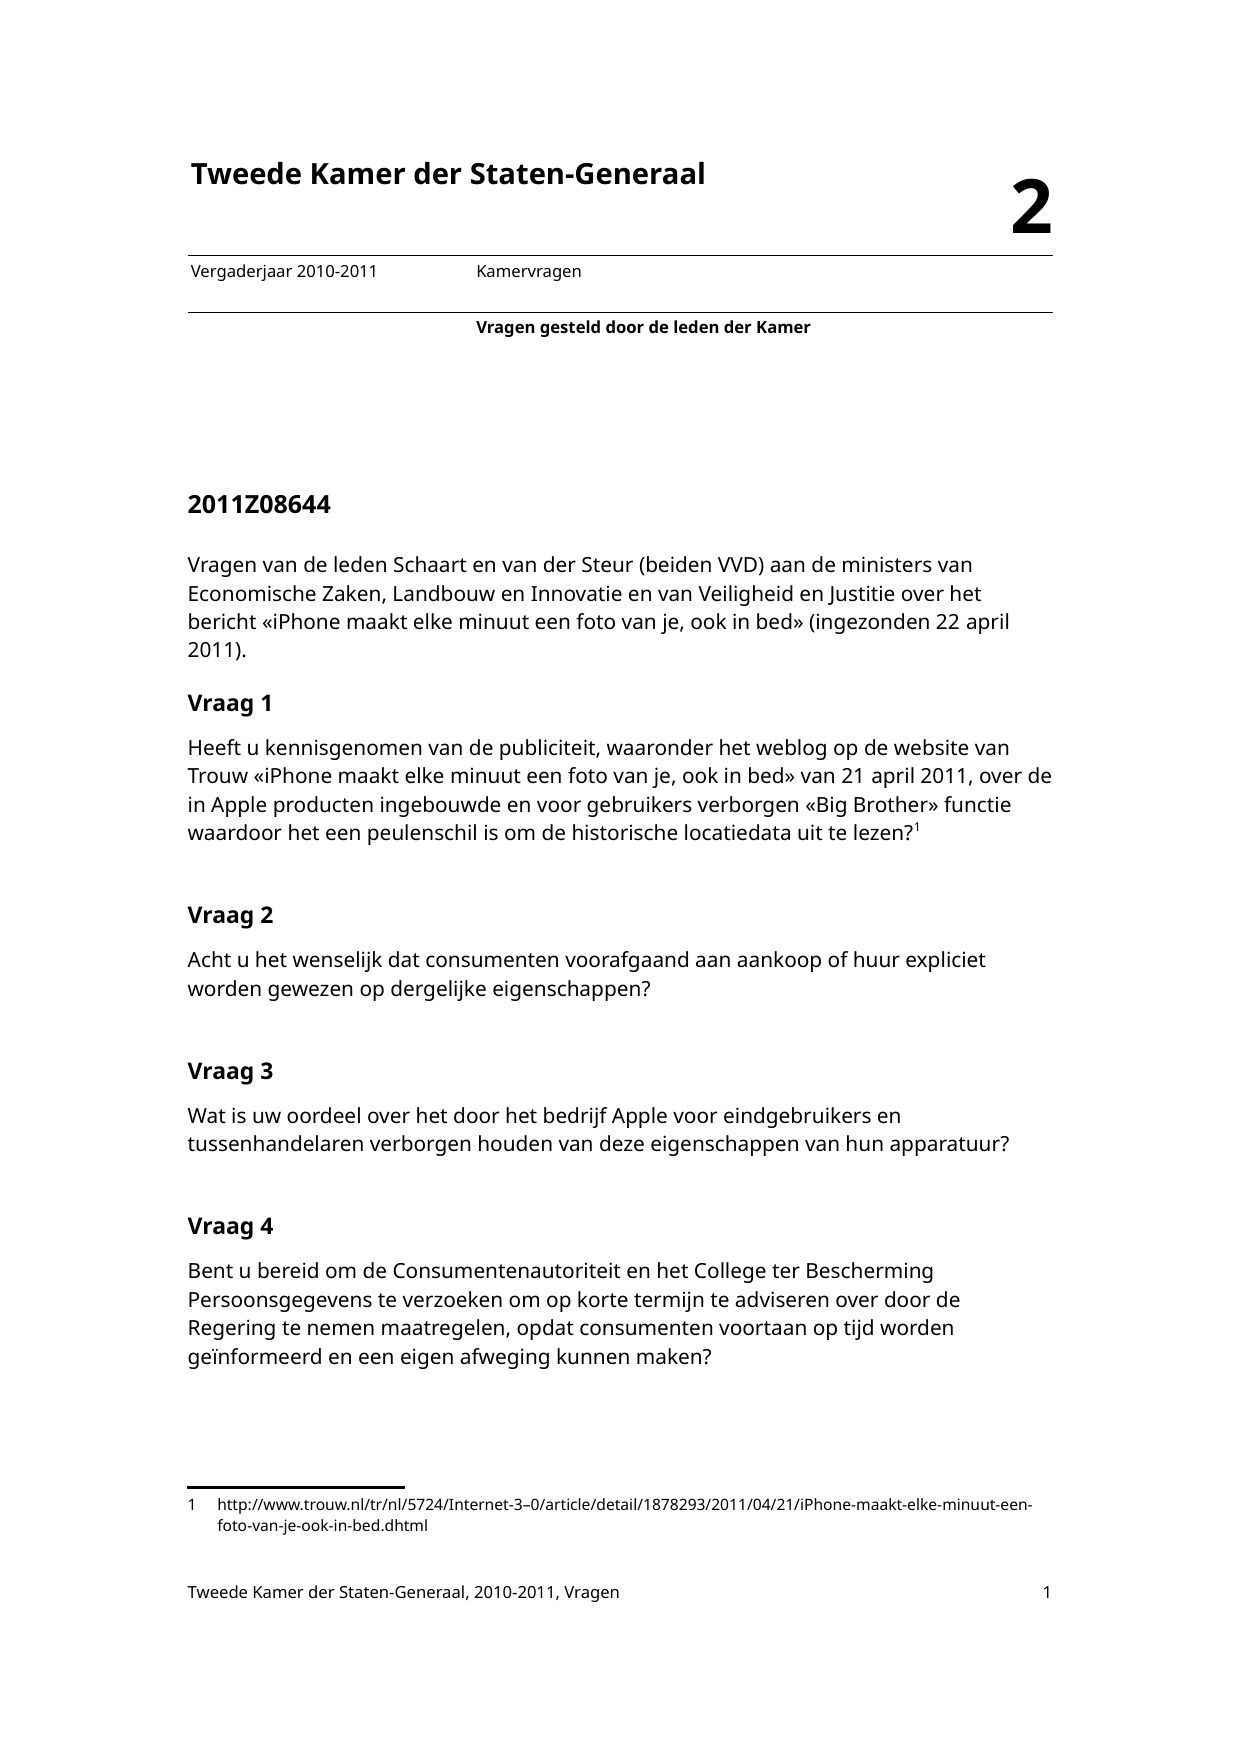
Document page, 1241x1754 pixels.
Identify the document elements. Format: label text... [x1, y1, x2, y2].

subtitle Vraag 3 [187, 1055, 1053, 1086]
text Vragen van de leden Schaart en van der Steur (beiden VVD) aan de ministers van Economische Zaken, Landbouw en Innovatie en van Veiligheid en Justitie over het bericht «iPhone maakt elke minuut een foto van je, ook in bed» (ingezonden 22 april 2011). [187, 550, 1053, 664]
text 2011Z08644 [187, 487, 1053, 521]
text Bent u bereid om de Consumentenautoriteit en het College ter Bescherming Persoonsgegevens te verzoeken om op korte termijn te adviseren over door de Regering te nemen maatregelen, opdat consumenten voortaan op tijd worden geïnformeerd en een eigen afweging kunnen maken? [187, 1257, 1053, 1370]
table_header 2 [880, 150, 1053, 255]
table_header Tweede Kamer der Staten-Generaal [188, 150, 879, 255]
table_cell Vragen gesteld door de leden der Kamer [473, 313, 1053, 339]
table_cell [188, 313, 473, 339]
subtitle Vraag 1 [187, 687, 1053, 718]
subtitle Vraag 2 [187, 899, 1053, 930]
subtitle Vraag 4 [187, 1210, 1053, 1242]
text Acht u het wenselijk dat consumenten voorafgaand aan aankoop of huur expliciet worden gewezen op dergelijke eigenschappen? [187, 945, 1053, 1002]
table_cell Vergaderjaar 2010-2011 [188, 256, 473, 312]
text Heeft u kennisgenomen van de publiciteit, waaronder het weblog op de website van Trouw «iPhone maakt elke minuut een foto van je, ook in bed» van 21 april 2011, over de in Apple producten ingebouwde en voor gebruikers verborgen «Big Brother» functie waardoor het een peulenschil is om de historische locatiedata uit te lezen? [187, 733, 1053, 847]
table_cell Kamervragen [473, 256, 1053, 312]
text http://www.trouw.nl/tr/nl/5724/Internet-3–0/article/detail/1878293/2011/04/21/iPhone-maakt-elke-minuut-een-foto-van-je-ook-in-bed.dhtml [187, 1479, 1053, 1536]
text Wat is uw oordeel over het door het bedrijf Apple voor eindgebruikers en tussenhandelaren verborgen houden van deze eigenschappen van hun apparatuur? [187, 1101, 1053, 1158]
